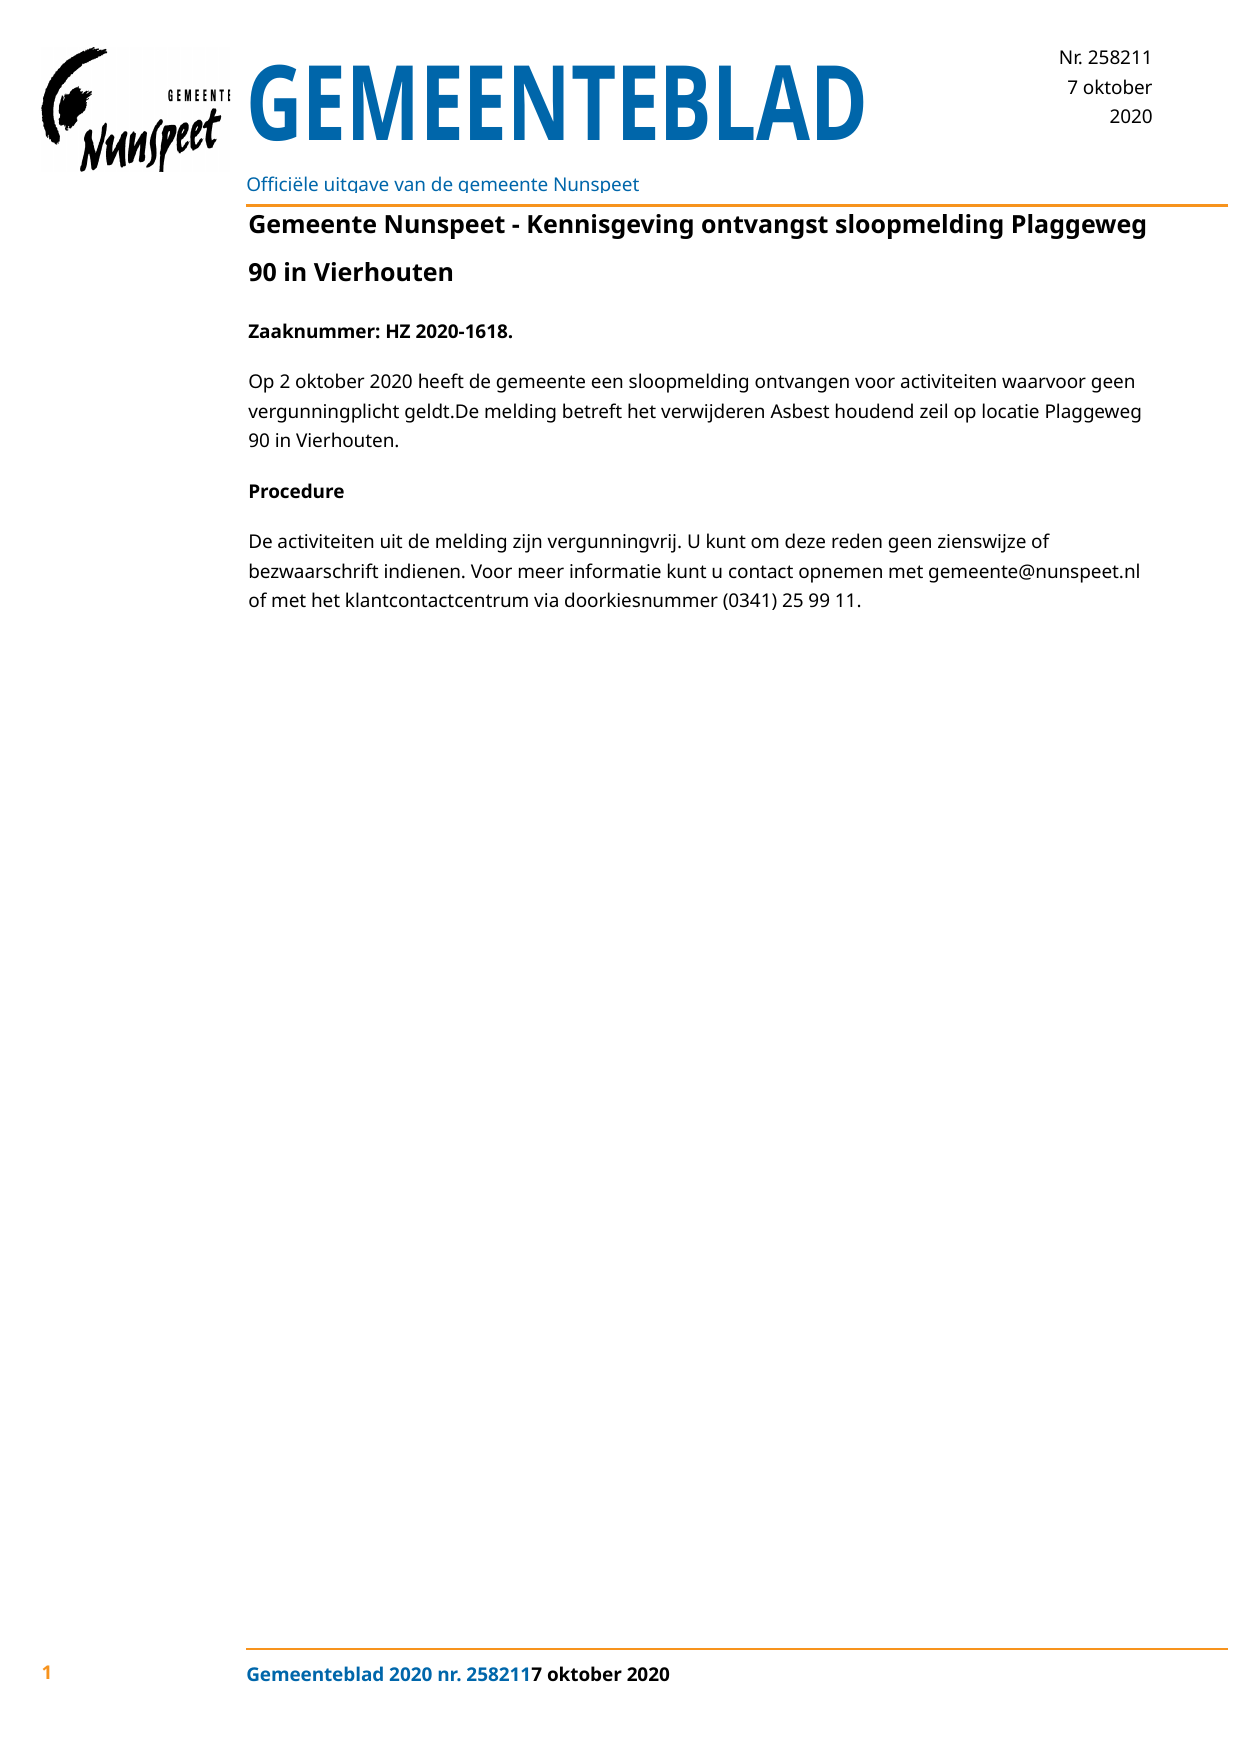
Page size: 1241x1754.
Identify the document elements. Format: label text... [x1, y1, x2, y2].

text De activiteiten uit de melding zijn vergunningvrij. U kunt om deze reden geen zienswijze of bezwaarschrift indienen. Voor meer informatie kunt u contact opnemen met gemeente@nunspeet.nl of met het klantcontactcentrum via doorkiesnummer (0341) 25 99 11. [248, 528, 1152, 613]
text Op 2 oktober 2020 heeft de gemeente een sloopmelding ontvangen voor activiteiten waarvoor geen vergunningplicht geldt.De melding betreft het verwijderen Asbest houdend zeil op locatie Plaggeweg 90 in Vierhouten. [248, 368, 1152, 453]
text Procedure [248, 478, 1152, 504]
text Zaaknummer: HZ 2020-1618. [248, 318, 1152, 344]
picture [41, 47, 231, 172]
text Gemeente Nunspeet - Kennisgeving ontvangst sloopmelding Plaggeweg 90 in Vierhouten [248, 207, 1152, 288]
